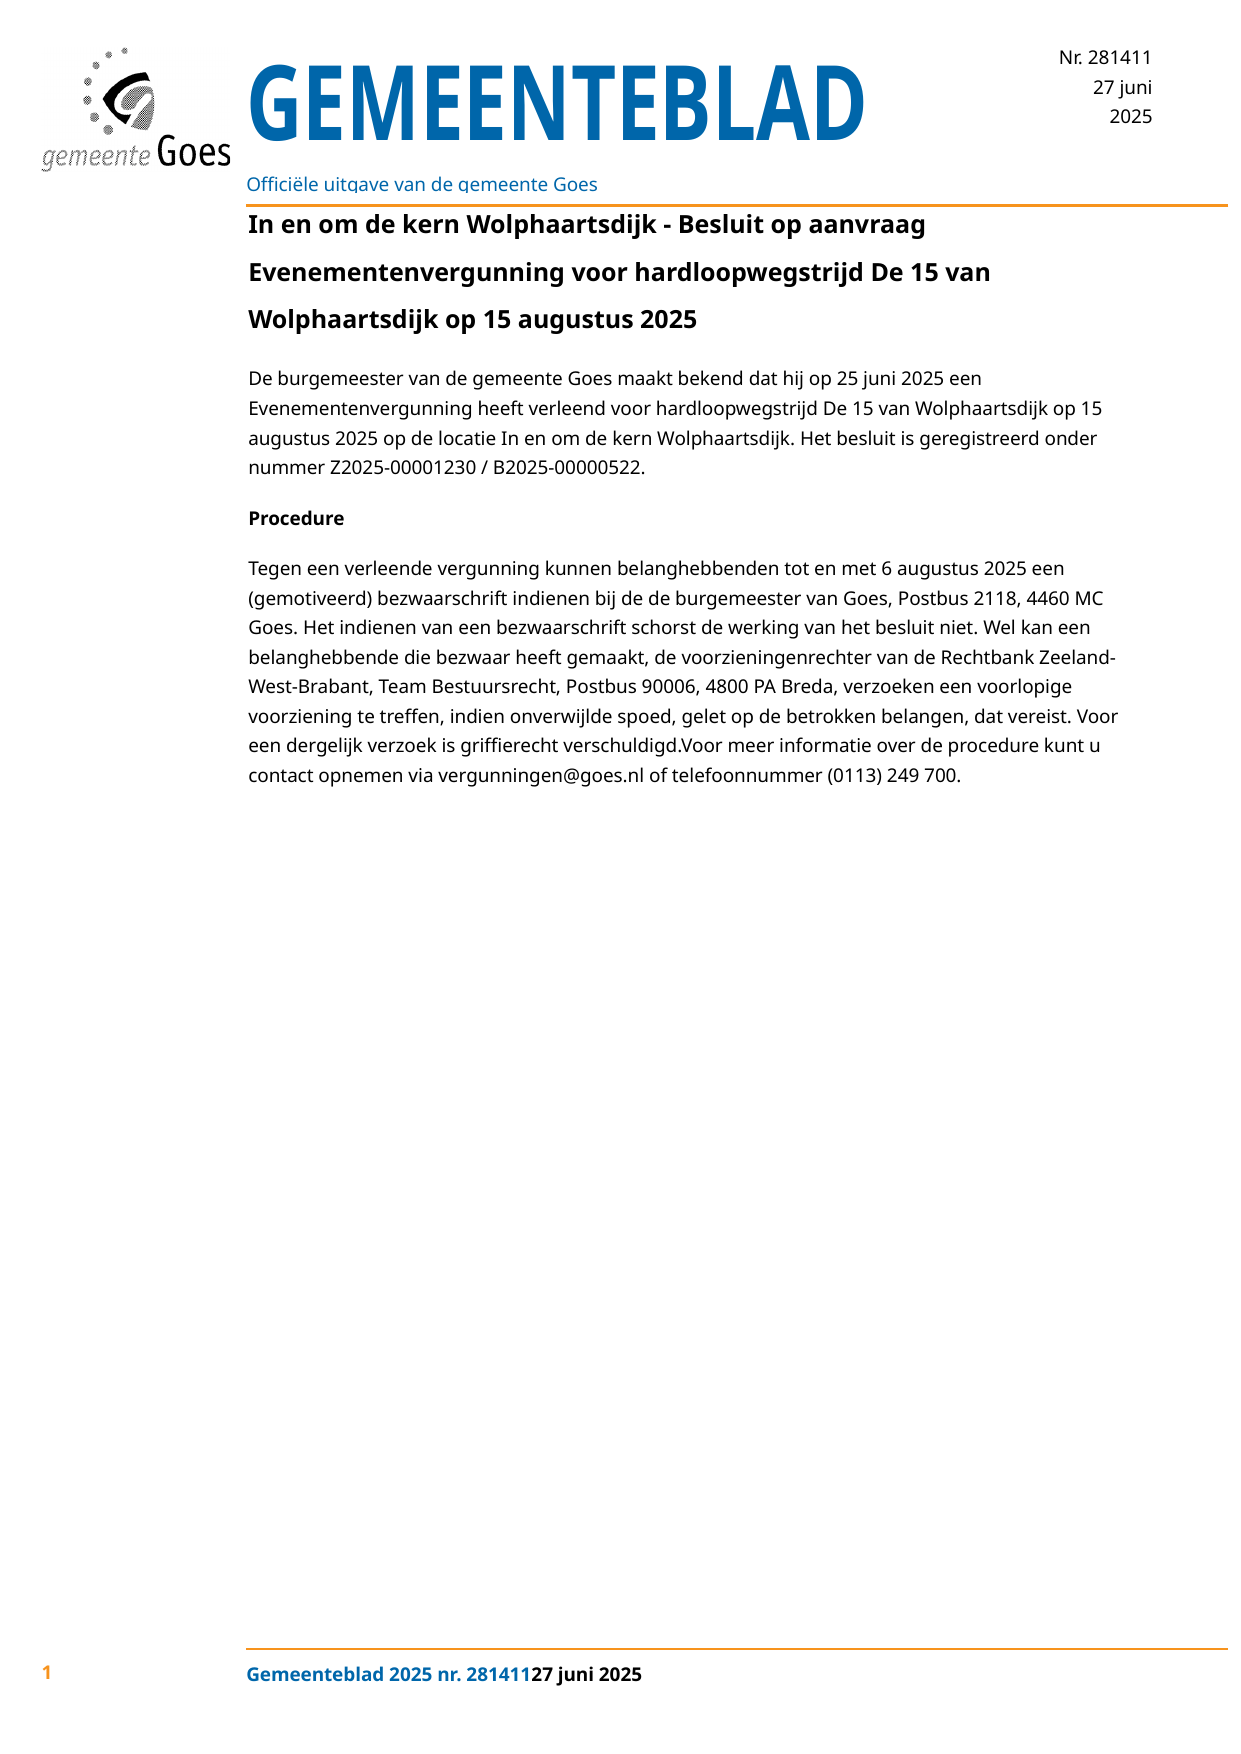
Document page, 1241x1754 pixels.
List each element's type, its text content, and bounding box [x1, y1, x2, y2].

text De burgemeester van de gemeente Goes maakt bekend dat hij op 25 juni 2025 een Evenementenvergunning heeft verleend voor hardloopwegstrijd De 15 van Wolphaartsdijk op 15 augustus 2025 op de locatie In en om de kern Wolphaartsdijk. Het besluit is geregistreerd onder nummer Z2025-00001230 / B2025-00000522. [248, 366, 1152, 480]
text In en om de kern Wolphaartsdijk - Besluit op aanvraag Evenementenvergunning voor hardloopwegstrijd De 15 van Wolphaartsdijk op 15 augustus 2025 [248, 207, 1152, 336]
picture [41, 47, 231, 172]
text Procedure [248, 505, 1152, 530]
text Tegen een verleende vergunning kunnen belanghebbenden tot en met 6 augustus 2025 een (gemotiveerd) bezwaarschrift indienen bij de de burgemeester van Goes, Postbus 2118, 4460 MC Goes. Het indienen van een bezwaarschrift schorst de werking van het besluit niet. Wel kan een belanghebbende die bezwaar heeft gemaakt, de voorzieningenrechter van de Rechtbank Zeeland-West-Brabant, Team Bestuursrecht, Postbus 90006, 4800 PA Breda, verzoeken een voorlopige voorziening te treffen, indien onverwijlde spoed, gelet op de betrokken belangen, dat vereist. Voor een dergelijk verzoek is griffierecht verschuldigd.Voor meer informatie over de procedure kunt u contact opnemen via vergunningen@goes.nl of telefoonnummer (0113) 249 700. [248, 555, 1152, 788]
